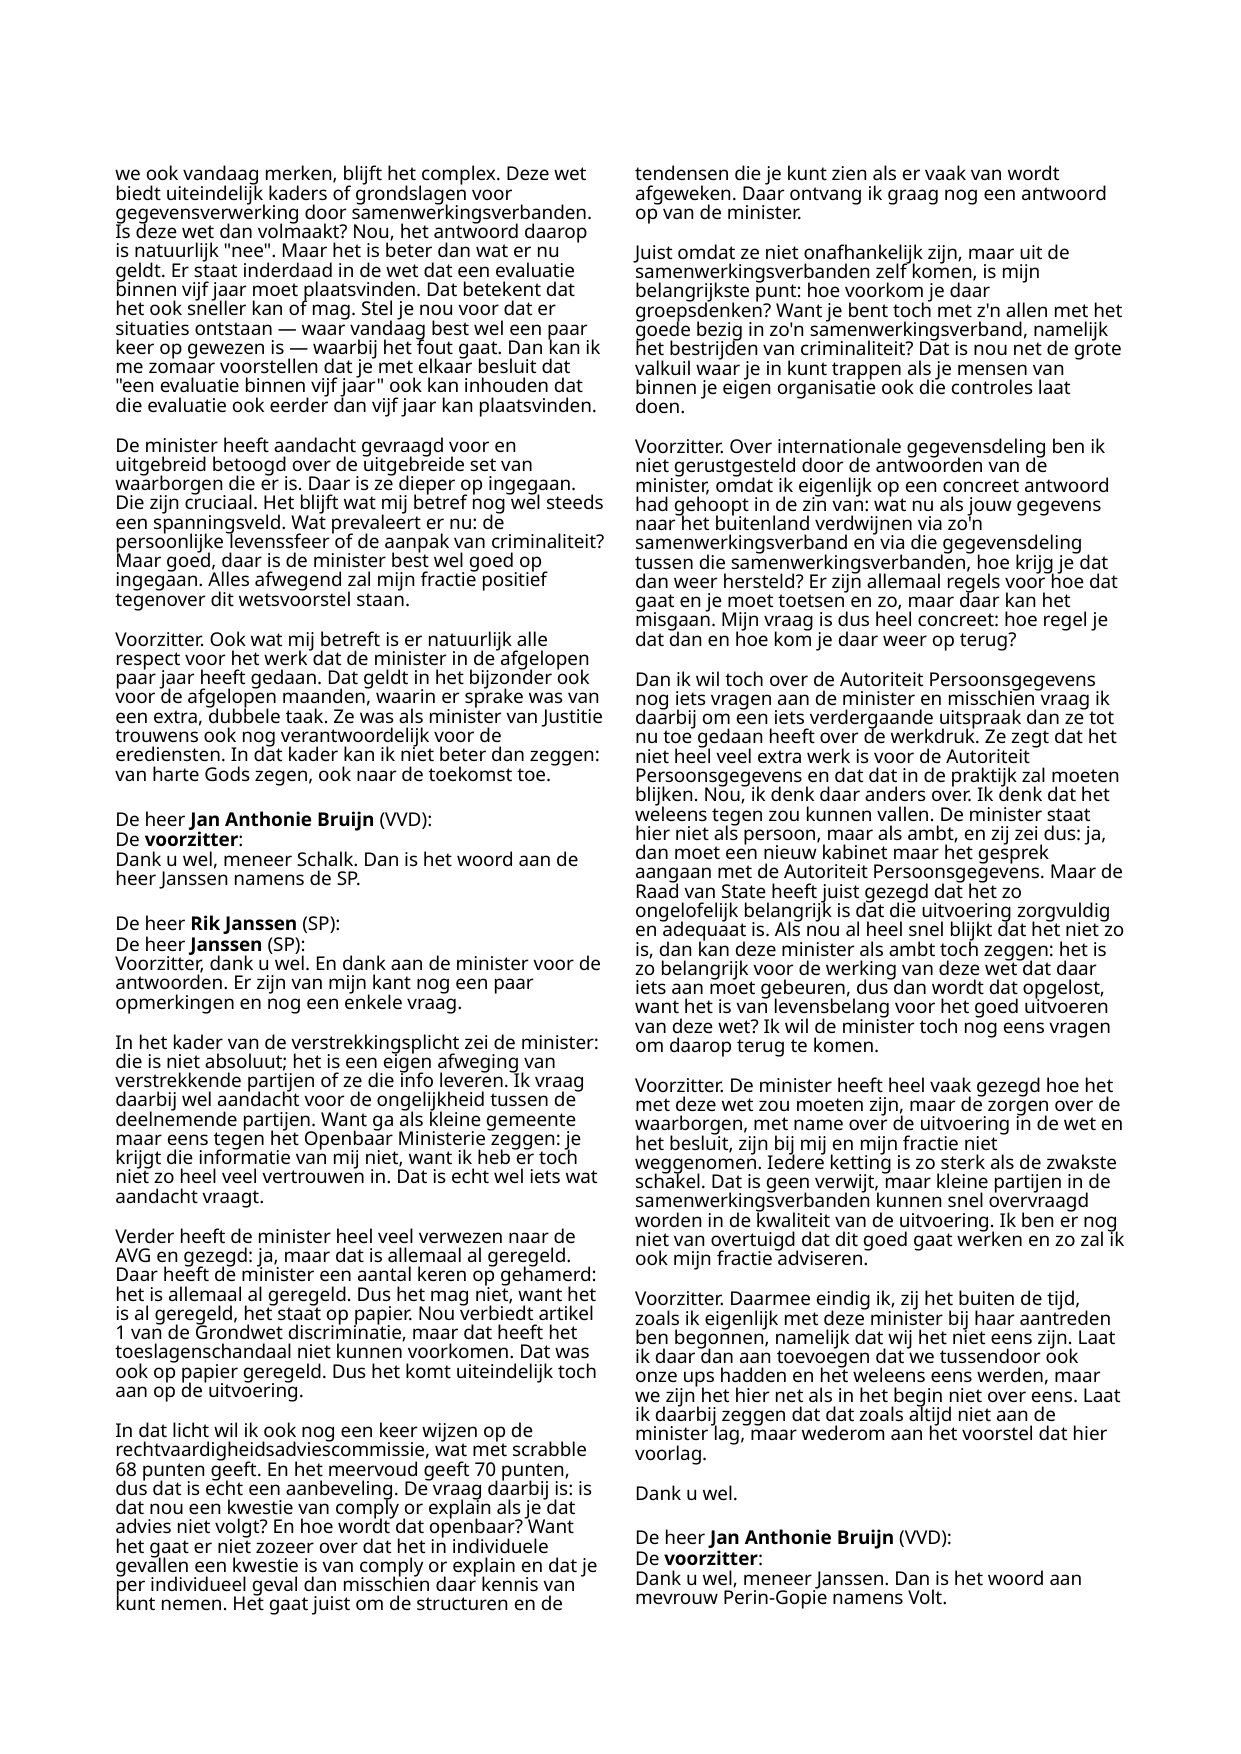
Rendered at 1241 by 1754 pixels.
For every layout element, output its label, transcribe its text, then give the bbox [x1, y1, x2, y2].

text Dank u wel, meneer Janssen. Dan is het woord aan mevrouw Perin-Gopie namens Volt. [635, 1569, 1125, 1608]
text Dank u wel. [635, 1484, 1125, 1504]
text De minister heeft aandacht gevraagd voor en uitgebreid betoogd over de uitgebreide set van waarborgen die er is. Daar is ze dieper op ingegaan. Die zijn cruciaal. Het blijft wat mij betref nog wel steeds een spanningsveld. Wat prevaleert er nu: de persoonlijke levenssfeer of de aanpak van criminaliteit? Maar goed, daar is de minister best wel goed op ingegaan. Alles afwegend zal mijn fractie positief tegenover dit wetsvoorstel staan. [115, 437, 605, 610]
text Dan ik wil toch over de Autoriteit Persoonsgegevens nog iets vragen aan de minister en misschien vraag ik daarbij om een iets verdergaande uitspraak dan ze tot nu toe gedaan heeft over de werkdruk. Ze zegt dat het niet heel veel extra werk is voor de Autoriteit Persoonsgegevens en dat dat in de praktijk zal moeten blijken. Nou, ik denk daar anders over. Ik denk dat het weleens tegen zou kunnen vallen. De minister staat hier niet als persoon, maar als ambt, en zij zei dus: ja, dan moet een nieuw kabinet maar het gesprek aangaan met de Autoriteit Persoonsgegevens. Maar de Raad van State heeft juist gezegd dat het zo ongelofelijk belangrijk is dat die uitvoering zorgvuldig en adequaat is. Als nou al heel snel blijkt dat het niet zo is, dan kan deze minister als ambt toch zeggen: het is zo belangrijk voor de werking van deze wet dat daar iets aan moet gebeuren, dus dan wordt dat opgelost, want het is van levensbelang voor het goed uitvoeren van deze wet? Ik wil de minister toch nog eens vragen om daarop terug te komen. [635, 671, 1125, 1056]
text Juist omdat ze niet onafhankelijk zijn, maar uit de samenwerkingsverbanden zelf komen, is mijn belangrijkste punt: hoe voorkom je daar groepsdenken? Want je bent toch met z'n allen met het goede bezig in zo'n samenwerkingsverband, namelijk het bestrijden van criminaliteit? Dat is nou net de grote valkuil waar je in kunt trappen als je mensen van binnen je eigen organisatie ook die controles laat doen. [635, 244, 1125, 417]
text Voorzitter. Ook wat mij betreft is er natuurlijk alle respect voor het werk dat de minister in de afgelopen paar jaar heeft gedaan. Dat geldt in het bijzonder ook voor de afgelopen maanden, waarin er sprake was van een extra, dubbele taak. Ze was als minister van Justitie trouwens ook nog verantwoordelijk voor de erediensten. In dat kader kan ik niet beter dan zeggen: van harte Gods zegen, ook naar de toekomst toe. [115, 631, 605, 785]
text De heer Janssen (SP): [115, 936, 605, 955]
text In dat licht wil ik ook nog een keer wijzen op de rechtvaardigheidsadviescommissie, wat met scrabble 68 punten geeft. En het meervoud geeft 70 punten, dus dat is echt een aanbeveling. De vraag daarbij is: is dat nou een kwestie van comply or explain als je dat advies niet volgt? En hoe wordt dat openbaar? Want het gaat er niet zozeer over dat het in individuele gevallen een kwestie is van comply or explain en dat je per individueel geval dan misschien daar kennis van kunt nemen. Het gaat juist om de structuren en de [115, 1422, 605, 1615]
text tendensen die je kunt zien als er vaak van wordt afgeweken. Daar ontvang ik graag nog een antwoord op van de minister. [635, 165, 1125, 223]
text we ook vandaag merken, blijft het complex. Deze wet biedt uiteindelijk kaders of grondslagen voor gegevensverwerking door samenwerkingsverbanden. Is deze wet dan volmaakt? Nou, het antwoord daarop is natuurlijk "nee". Maar het is beter dan wat er nu geldt. Er staat inderdaad in de wet dat een evaluatie binnen vijf jaar moet plaatsvinden. Dat betekent dat het ook sneller kan of mag. Stel je nou voor dat er situaties ontstaan — waar vandaag best wel een paar keer op gewezen is — waarbij het fout gaat. Dan kan ik me zomaar voorstellen dat je met elkaar besluit dat "een evaluatie binnen vijf jaar" ook kan inhouden dat die evaluatie ook eerder dan vijf jaar kan plaatsvinden. [115, 165, 605, 416]
text In het kader van de verstrekkingsplicht zei de minister: die is niet absoluut; het is een eigen afweging van verstrekkende partijen of ze die info leveren. Ik vraag daarbij wel aandacht voor de ongelijkheid tussen de deelnemende partijen. Want ga als kleine gemeente maar eens tegen het Openbaar Ministerie zeggen: je krijgt die informatie van mij niet, want ik heb er toch niet zo heel veel vertrouwen in. Dat is echt wel iets wat aandacht vraagt. [115, 1034, 605, 1207]
text De heer Rik Janssen (SP): [115, 910, 605, 936]
text Voorzitter. De minister heeft heel vaak gezegd hoe het met deze wet zou moeten zijn, maar de zorgen over de waarborgen, met name over de uitvoering in de wet en het besluit, zijn bij mij en mijn fractie niet weggenomen. Iedere ketting is zo sterk als de zwakste schakel. Dat is geen verwijt, maar kleine partijen in de samenwerkingsverbanden kunnen snel overvraagd worden in de kwaliteit van de uitvoering. Ik ben er nog niet van overtuigd dat dit goed gaat werken en zo zal ik ook mijn fractie adviseren. [635, 1077, 1125, 1269]
text De voorzitter: [635, 1550, 1125, 1569]
text Voorzitter. Over internationale gegevensdeling ben ik niet gerustgesteld door de antwoorden van de minister, omdat ik eigenlijk op een concreet antwoord had gehoopt in de zin van: wat nu als jouw gegevens naar het buitenland verdwijnen via zo'n samenwerkingsverband en via die gegevensdeling tussen die samenwerkingsverbanden, hoe krijg je dat dan weer hersteld? Er zijn allemaal regels voor hoe dat gaat en je moet toetsen en zo, maar daar kan het misgaan. Mijn vraag is dus heel concreet: hoe regel je dat dan en hoe kom je daar weer op terug? [635, 438, 1125, 650]
text Voorzitter, dank u wel. En dank aan de minister voor de antwoorden. Er zijn van mijn kant nog een paar opmerkingen en nog een enkele vraag. [115, 955, 605, 1013]
text De voorzitter: [115, 831, 605, 851]
text De heer Jan Anthonie Bruijn (VVD): [635, 1524, 1125, 1550]
text Voorzitter. Daarmee eindig ik, zij het buiten de tijd, zoals ik eigenlijk met deze minister bij haar aantreden ben begonnen, namelijk dat wij het niet eens zijn. Laat ik daar dan aan toevoegen dat we tussendoor ook onze ups hadden en het weleens eens werden, maar we zijn het hier net als in het begin niet over eens. Laat ik daarbij zeggen dat dat zoals altijd niet aan de minister lag, maar wederom aan het voorstel dat hier voorlag. [635, 1290, 1125, 1464]
text De heer Jan Anthonie Bruijn (VVD): [115, 806, 605, 831]
text Verder heeft de minister heel veel verwezen naar de AVG en gezegd: ja, maar dat is allemaal al geregeld. Daar heeft de minister een aantal keren op gehamerd: het is allemaal al geregeld. Dus het mag niet, want het is al geregeld, het staat op papier. Nou verbiedt artikel 1 van de Grondwet discriminatie, maar dat heeft het toeslagenschandaal niet kunnen voorkomen. Dat was ook op papier geregeld. Dus het komt uiteindelijk toch aan op de uitvoering. [115, 1228, 605, 1401]
text Dank u wel, meneer Schalk. Dan is het woord aan de heer Janssen namens de SP. [115, 851, 605, 889]
